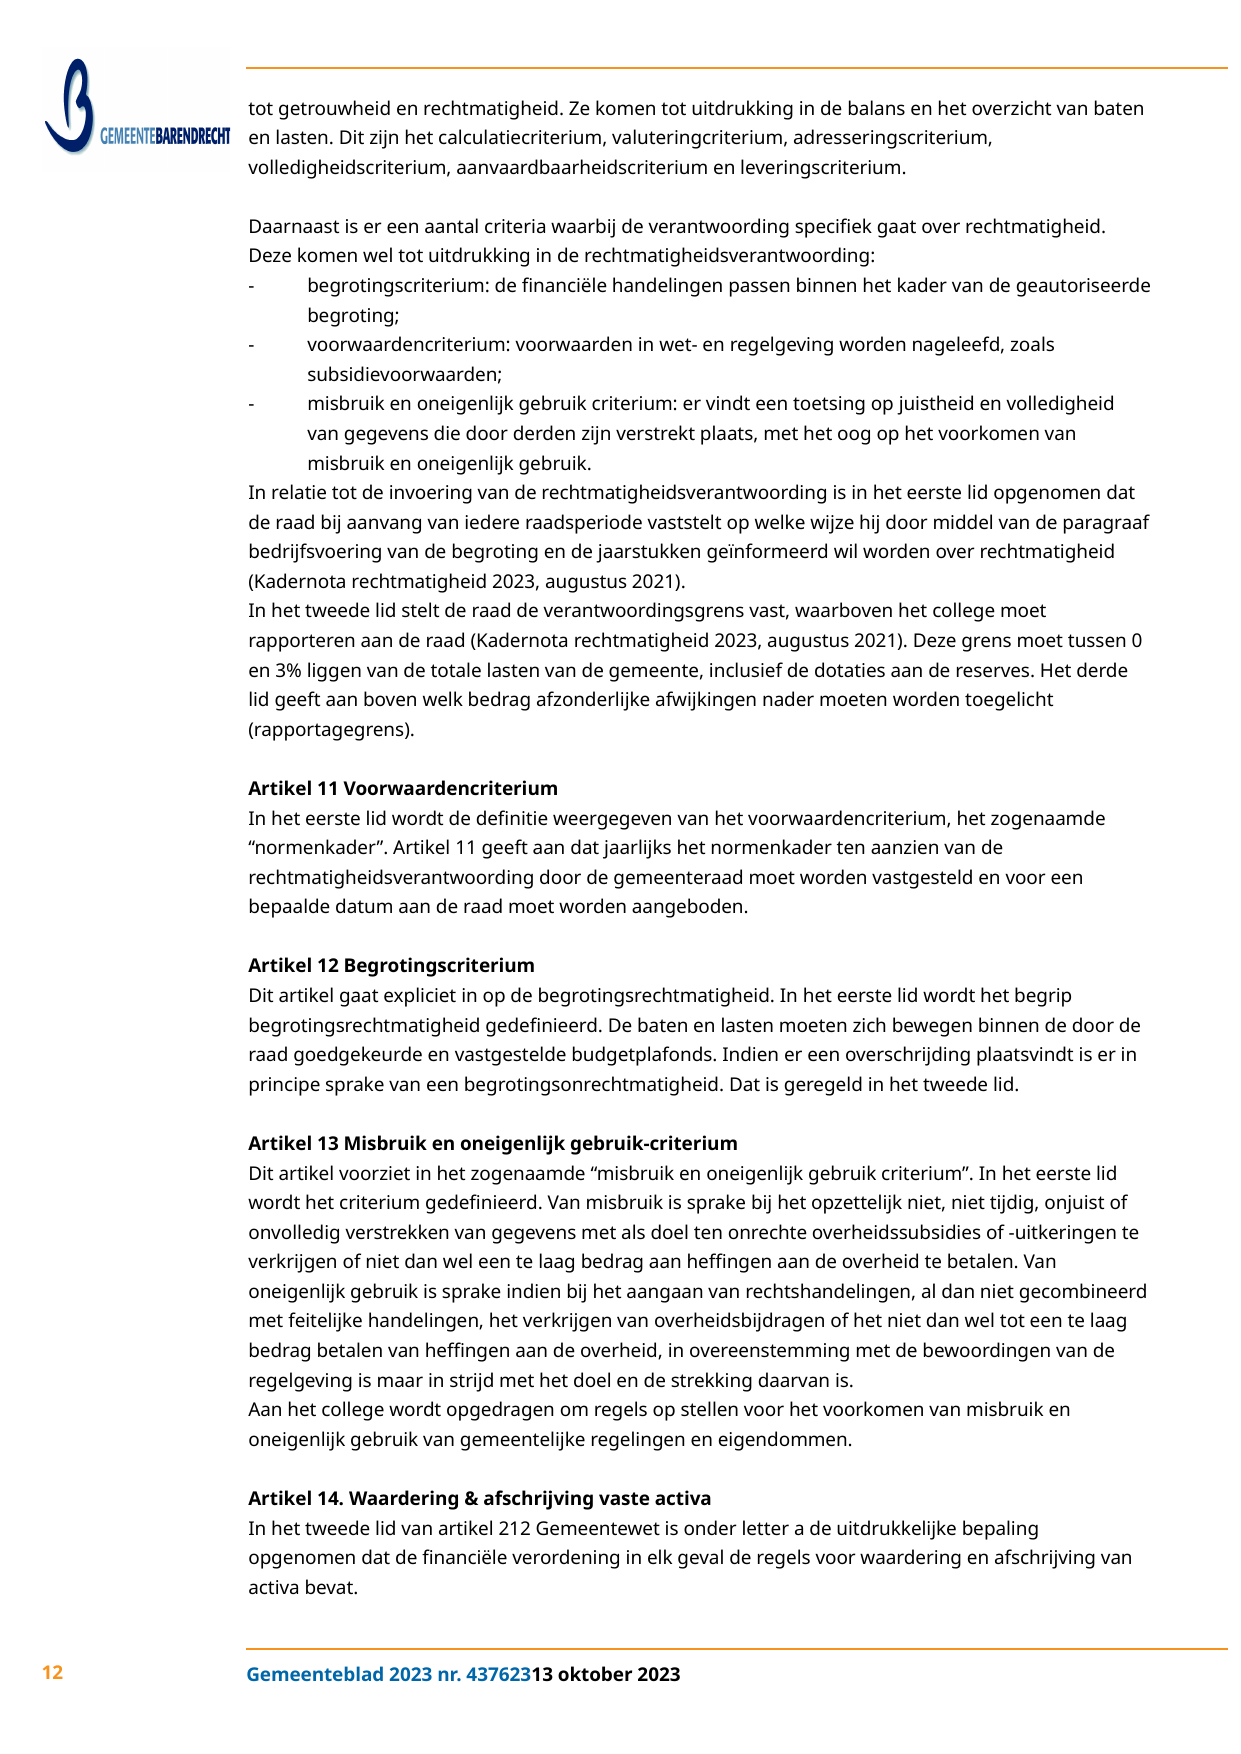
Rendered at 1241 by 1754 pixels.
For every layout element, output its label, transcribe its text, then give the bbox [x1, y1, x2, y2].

text Artikel 11 Voorwaardencriterium [248, 775, 1152, 801]
text Daarnaast is er een aantal criteria waarbij de verantwoording specifiek gaat over rechtmatigheid. Deze komen wel tot uitdrukking in de rechtmatigheidsverantwoording: [248, 213, 1152, 268]
text Dit artikel gaat expliciet in op de begrotingsrechtmatigheid. In het eerste lid wordt het begrip begrotingsrechtmatigheid gedefinieerd. De baten en lasten moeten zich bewegen binnen de door de raad goedgekeurde en vastgestelde budgetplafonds. Indien er een overschrijding plaatsvindt is er in principe sprake van een begrotingsonrechtmatigheid. Dat is geregeld in het tweede lid. [248, 982, 1152, 1097]
text Aan het college wordt opgedragen om regels op stellen voor het voorkomen van misbruik en oneigenlijk gebruik van gemeentelijke regelingen en eigendommen. [248, 1396, 1152, 1452]
text Artikel 12 Begrotingscriterium [248, 953, 1152, 978]
text Artikel 13 Misbruik en oneigenlijk gebruik-criterium [248, 1130, 1152, 1156]
text Artikel 14. Waardering & afschrijving vaste activa [248, 1485, 1152, 1511]
list voorwaardencriterium: voorwaarden in wet- en regelgeving worden nageleefd, zoals subsidievoorwaarden; [248, 331, 1152, 387]
text In relatie tot de invoering van de rechtmatigheidsverantwoording is in het eerste lid opgenomen dat de raad bij aanvang van iedere raadsperiode vaststelt op welke wijze hij door middel van de paragraaf bedrijfsvoering van de begroting en de jaarstukken geïnformeerd wil worden over rechtmatigheid (Kadernota rechtmatigheid 2023, augustus 2021). [248, 479, 1152, 594]
list begrotingscriterium: de financiële handelingen passen binnen het kader van de geautoriseerde begroting; [248, 272, 1152, 328]
picture [41, 47, 231, 172]
text In het eerste lid wordt de definitie weergegeven van het voorwaardencriterium, het zogenaamde “normenkader”. Artikel 11 geeft aan dat jaarlijks het normenkader ten aanzien van de rechtmatigheidsverantwoording door de gemeenteraad moet worden vastgesteld en voor een bepaalde datum aan de raad moet worden aangeboden. [248, 805, 1152, 919]
text In het tweede lid van artikel 212 Gemeentewet is onder letter a de uitdrukkelijke bepaling opgenomen dat de financiële verordening in elk geval de regels voor waardering en afschrijving van activa bevat. [248, 1515, 1152, 1600]
text In het tweede lid stelt de raad de verantwoordingsgrens vast, waarboven het college moet rapporteren aan de raad (Kadernota rechtmatigheid 2023, augustus 2021). Deze grens moet tussen 0 en 3% liggen van de totale lasten van de gemeente, inclusief de dotaties aan de reserves. Het derde lid geeft aan boven welk bedrag afzonderlijke afwijkingen nader moeten worden toegelicht (rapportagegrens). [248, 598, 1152, 742]
text Dit artikel voorziet in het zogenaamde “misbruik en oneigenlijk gebruik criterium”. In het eerste lid wordt het criterium gedefinieerd. Van misbruik is sprake bij het opzettelijk niet, niet tijdig, onjuist of onvolledig verstrekken van gegevens met als doel ten onrechte overheidssubsidies of -uitkeringen te verkrijgen of niet dan wel een te laag bedrag aan heffingen aan de overheid te betalen. Van oneigenlijk gebruik is sprake indien bij het aangaan van rechtshandelingen, al dan niet gecombineerd met feitelijke handelingen, het verkrijgen van overheidsbijdragen of het niet dan wel tot een te laag bedrag betalen van heffingen aan de overheid, in overeenstemming met de bewoordingen van de regelgeving is maar in strijd met het doel en de strekking daarvan is. [248, 1160, 1152, 1393]
text tot getrouwheid en rechtmatigheid. Ze komen tot uitdrukking in de balans en het overzicht van baten en lasten. Dit zijn het calculatiecriterium, valuteringcriterium, adresseringscriterium, volledigheidscriterium, aanvaardbaarheidscriterium en leveringscriterium. [248, 95, 1152, 180]
list misbruik en oneigenlijk gebruik criterium: er vindt een toetsing op juistheid en volledigheid van gegevens die door derden zijn verstrekt plaats, met het oog op het voorkomen van misbruik en oneigenlijk gebruik. [248, 391, 1152, 476]
